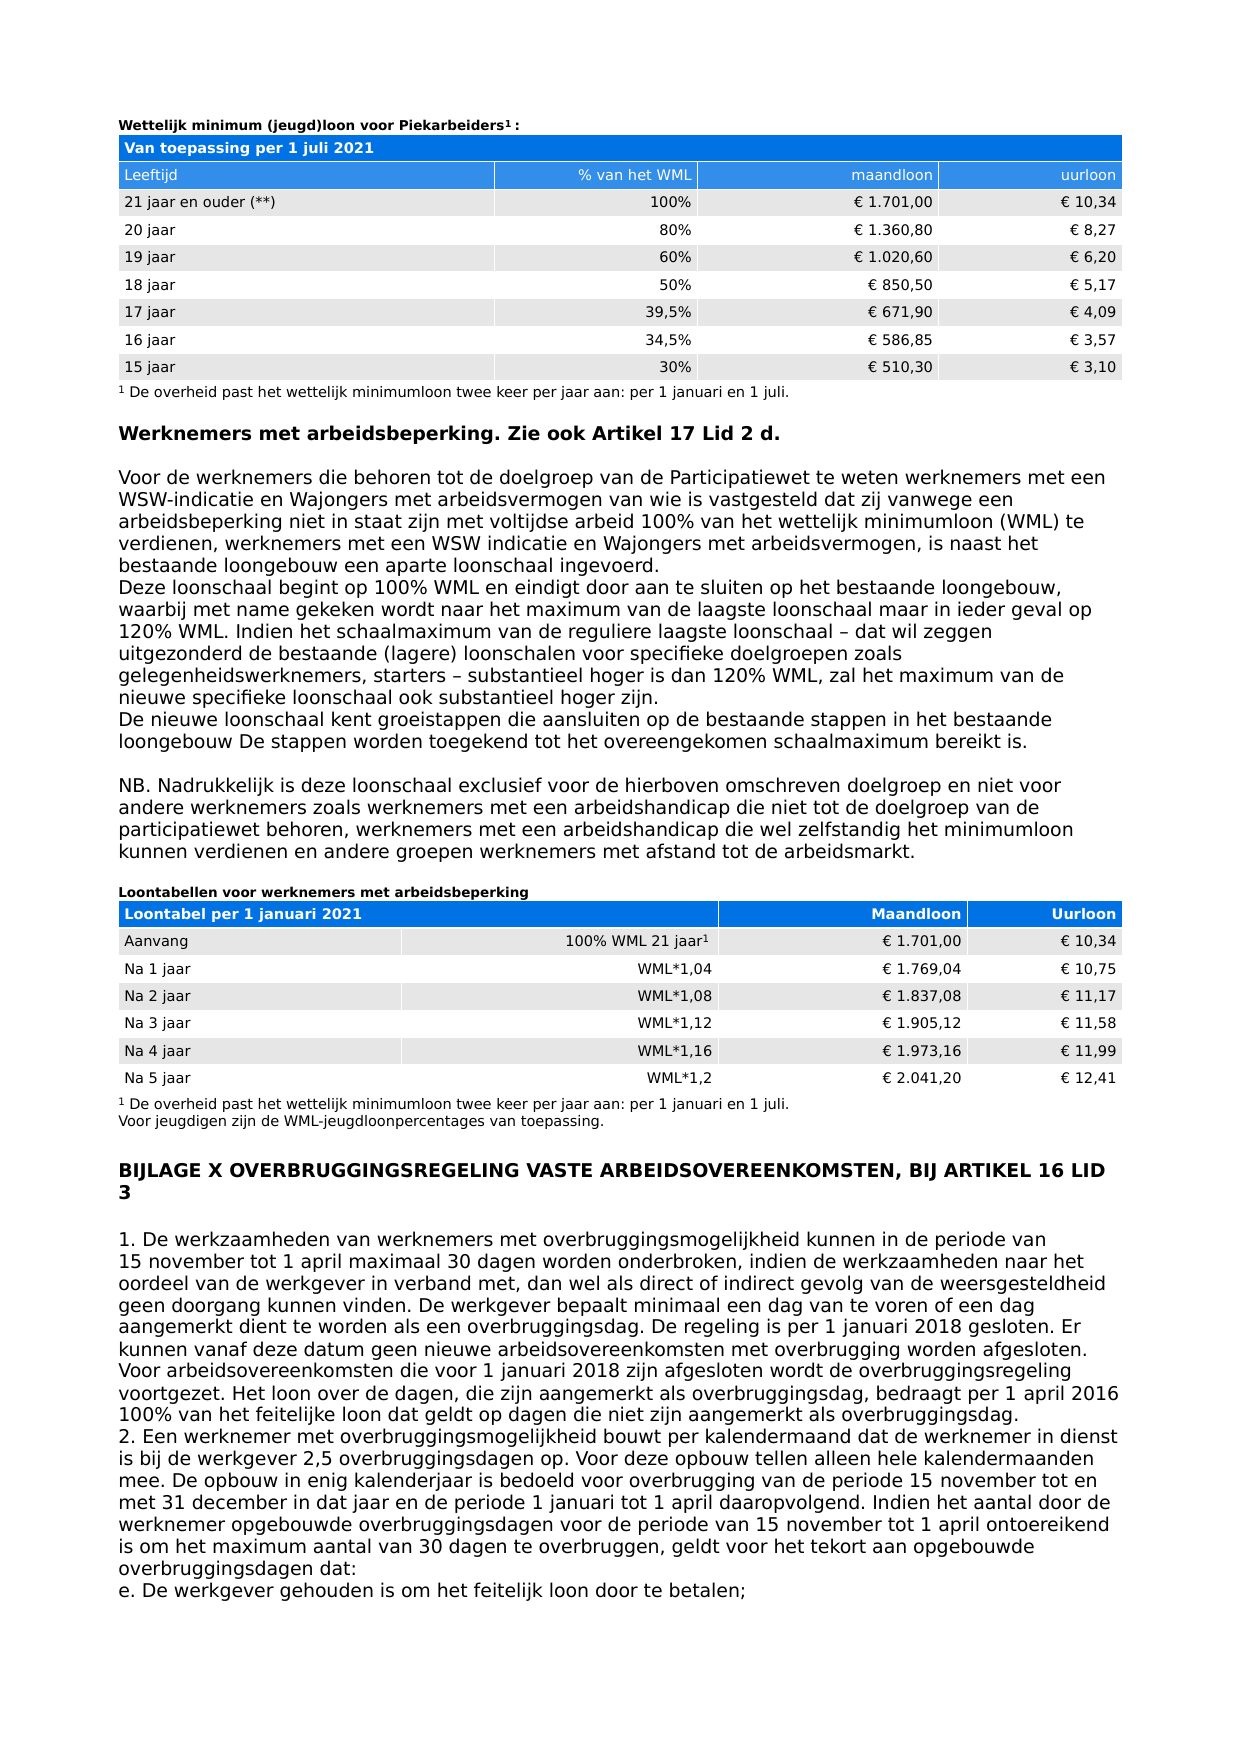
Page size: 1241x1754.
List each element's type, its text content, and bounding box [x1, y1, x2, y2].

table_cell € 510,30 [698, 354, 938, 380]
table_cell € 1.769,04 [719, 956, 967, 982]
table_cell € 12,41 [968, 1066, 1122, 1092]
table_cell 100% WML 21 jaar1 [402, 929, 718, 955]
text 1. De werkzaamheden van werknemers met overbruggingsmogelijkheid kunnen in de periode van 15 november tot 1 april maximaal 30 dagen worden onderbroken, indien de werkzaamheden naar het oordeel van de werkgever in verband met, dan wel als direct of indirect gevolg van de weersgesteldheid geen doorgang kunnen vinden. De werkgever bepaalt minimaal een dag van te voren of een dag aangemerkt dient te worden als een overbruggingsdag. De regeling is per 1 januari 2018 gesloten. Er kunnen vanaf deze datum geen nieuwe arbeidsovereenkomsten met overbrugging worden afgesloten. Voor arbeidsovereenkomsten die voor 1 januari 2018 zijn afgesloten wordt de overbruggingsregeling voortgezet. Het loon over de dagen, die zijn aangemerkt als overbruggingsdag, bedraagt per 1 april 2016 100% van het feitelijke loon dat geldt op dagen die niet zijn aangemerkt als overbruggingsdag. [118, 1228, 1122, 1426]
table_cell WML*1,12 [402, 1011, 718, 1037]
table_cell € 2.041,20 [719, 1066, 967, 1092]
text e. De werkgever gehouden is om het feitelijk loon door te betalen; [118, 1580, 1122, 1602]
table_cell € 5,17 [939, 272, 1122, 298]
table_cell 34,5% [495, 327, 697, 353]
table_cell Loontabel per 1 januari 2021 [119, 901, 718, 927]
table_cell WML*1,08 [402, 983, 718, 1010]
table_cell € 3,10 [939, 354, 1122, 380]
table_cell € 3,57 [939, 327, 1122, 353]
text Deze loonschaal begint op 100% WML en eindigt door aan te sluiten op het bestaande loongebouw, waarbij met name gekeken wordt naar het maximum van de laagste loonschaal maar in ieder geval op 120% WML. Indien het schaalmaximum van de reguliere laagste loonschaal – dat wil zeggen uitgezonderd de bestaande (lagere) loonschalen voor specifieke doelgroepen zoals gelegenheidswerknemers, starters – substantieel hoger is dan 120% WML, zal het maximum van de nieuwe specifieke loonschaal ook substantieel hoger zijn. [118, 577, 1122, 709]
table_cell Na 2 jaar [119, 983, 401, 1010]
table_header Wettelijk minimum (jeugd)loon voor Piekarbeiders1: [118, 118, 1122, 134]
table_cell € 1.360,80 [698, 217, 938, 243]
table_cell 1 De overheid past het wettelijk minimumloon twee keer per jaar aan: per 1 januari en 1 juli. [118, 381, 1122, 401]
table_cell 18 jaar [119, 272, 494, 298]
table_cell 17 jaar [119, 299, 494, 326]
table_cell € 586,85 [698, 327, 938, 353]
table_header Loontabellen voor werknemers met arbeidsbeperking [118, 884, 1122, 900]
table_cell 15 jaar [119, 354, 494, 380]
table_cell € 1.973,16 [719, 1038, 967, 1064]
table_cell 80% [495, 217, 697, 243]
table_cell Na 3 jaar [119, 1011, 401, 1037]
table_cell € 10,34 [968, 929, 1122, 955]
table_cell 19 jaar [119, 245, 494, 271]
table_cell 60% [495, 245, 697, 271]
text NB. Nadrukkelijk is deze loonschaal exclusief voor de hierboven omschreven doelgroep en niet voor andere werknemers zoals werknemers met een arbeidshandicap die niet tot de doelgroep van de participatiewet behoren, werknemers met een arbeidshandicap die wel zelfstandig het minimumloon kunnen verdienen en andere groepen werknemers met afstand tot de arbeidsmarkt. [118, 774, 1122, 862]
text De nieuwe loonschaal kent groeistappen die aansluiten op de bestaande stappen in het bestaande loongebouw De stappen worden toegekend tot het overeengekomen schaalmaximum bereikt is. [118, 709, 1122, 753]
table_cell € 10,34 [939, 190, 1122, 216]
text Werknemers met arbeidsbeperking. Zie ook Artikel 17 Lid 2 d. [118, 423, 1122, 445]
table_cell 21 jaar en ouder (**) [119, 190, 494, 216]
subtitle BIJLAGE X OVERBRUGGINGSREGELING VASTE ARBEIDSOVEREENKOMSTEN, BIJ ARTIKEL 16 LID 3 [118, 1159, 1122, 1203]
table_cell 100% [495, 190, 697, 216]
table_cell € 850,50 [698, 272, 938, 298]
table_cell 1 De overheid past het wettelijk minimumloon twee keer per jaar aan: per 1 januari en 1 juli. Voor jeugdigen zijn de WML-jeugdloonpercentages van toepassing. [118, 1093, 1122, 1129]
text Voor de werknemers die behoren tot de doelgroep van de Participatiewet te weten werknemers met een WSW-indicatie en Wajongers met arbeidsvermogen van wie is vastgesteld dat zij vanwege een arbeidsbeperking niet in staat zijn met voltijdse arbeid 100% van het wettelijk minimumloon (WML) te verdienen, werknemers met een WSW indicatie en Wajongers met arbeidsvermogen, is naast het bestaande loongebouw een aparte loonschaal ingevoerd. [118, 467, 1122, 577]
table_cell € 1.020,60 [698, 245, 938, 271]
table_cell Aanvang [119, 929, 401, 955]
table_cell 20 jaar [119, 217, 494, 243]
table_cell 16 jaar [119, 327, 494, 353]
table_cell € 10,75 [968, 956, 1122, 982]
table_cell € 1.837,08 [719, 983, 967, 1010]
table_cell € 11,17 [968, 983, 1122, 1010]
table_cell € 11,99 [968, 1038, 1122, 1064]
table_cell WML*1,2 [402, 1066, 718, 1092]
table_cell € 1.701,00 [698, 190, 938, 216]
table_cell € 1.905,12 [719, 1011, 967, 1037]
table_cell € 4,09 [939, 299, 1122, 326]
table_cell € 8,27 [939, 217, 1122, 243]
table_cell Leeftijd [119, 162, 494, 189]
table_cell maandloon [698, 162, 938, 189]
table_cell Maandloon [719, 901, 967, 927]
table_cell 50% [495, 272, 697, 298]
table_cell 30% [495, 354, 697, 380]
table_cell WML*1,16 [402, 1038, 718, 1064]
table_cell 39,5% [495, 299, 697, 326]
table_cell Na 1 jaar [119, 956, 401, 982]
table_cell WML*1,04 [402, 956, 718, 982]
table_cell € 11,58 [968, 1011, 1122, 1037]
table_cell Na 5 jaar [119, 1066, 401, 1092]
table_cell Uurloon [968, 901, 1122, 927]
table_cell € 6,20 [939, 245, 1122, 271]
table_cell € 1.701,00 [719, 929, 967, 955]
table_cell Na 4 jaar [119, 1038, 401, 1064]
text 2. Een werknemer met overbruggingsmogelijkheid bouwt per kalendermaand dat de werknemer in dienst is bij de werkgever 2,5 overbruggingsdagen op. Voor deze opbouw tellen alleen hele kalendermaanden mee. De opbouw in enig kalenderjaar is bedoeld voor overbrugging van de periode 15 november tot en met 31 december in dat jaar en de periode 1 januari tot 1 april daaropvolgend. Indien het aantal door de werknemer opgebouwde overbruggingsdagen voor de periode van 15 november tot 1 april ontoereikend is om het maximum aantal van 30 dagen te overbruggen, geldt voor het tekort aan opgebouwde overbruggingsdagen dat: [118, 1426, 1122, 1580]
table_cell Van toepassing per 1 juli 2021 [119, 135, 1122, 161]
table_cell € 671,90 [698, 299, 938, 326]
table_cell uurloon [939, 162, 1122, 189]
table_cell % van het WML [495, 162, 697, 189]
